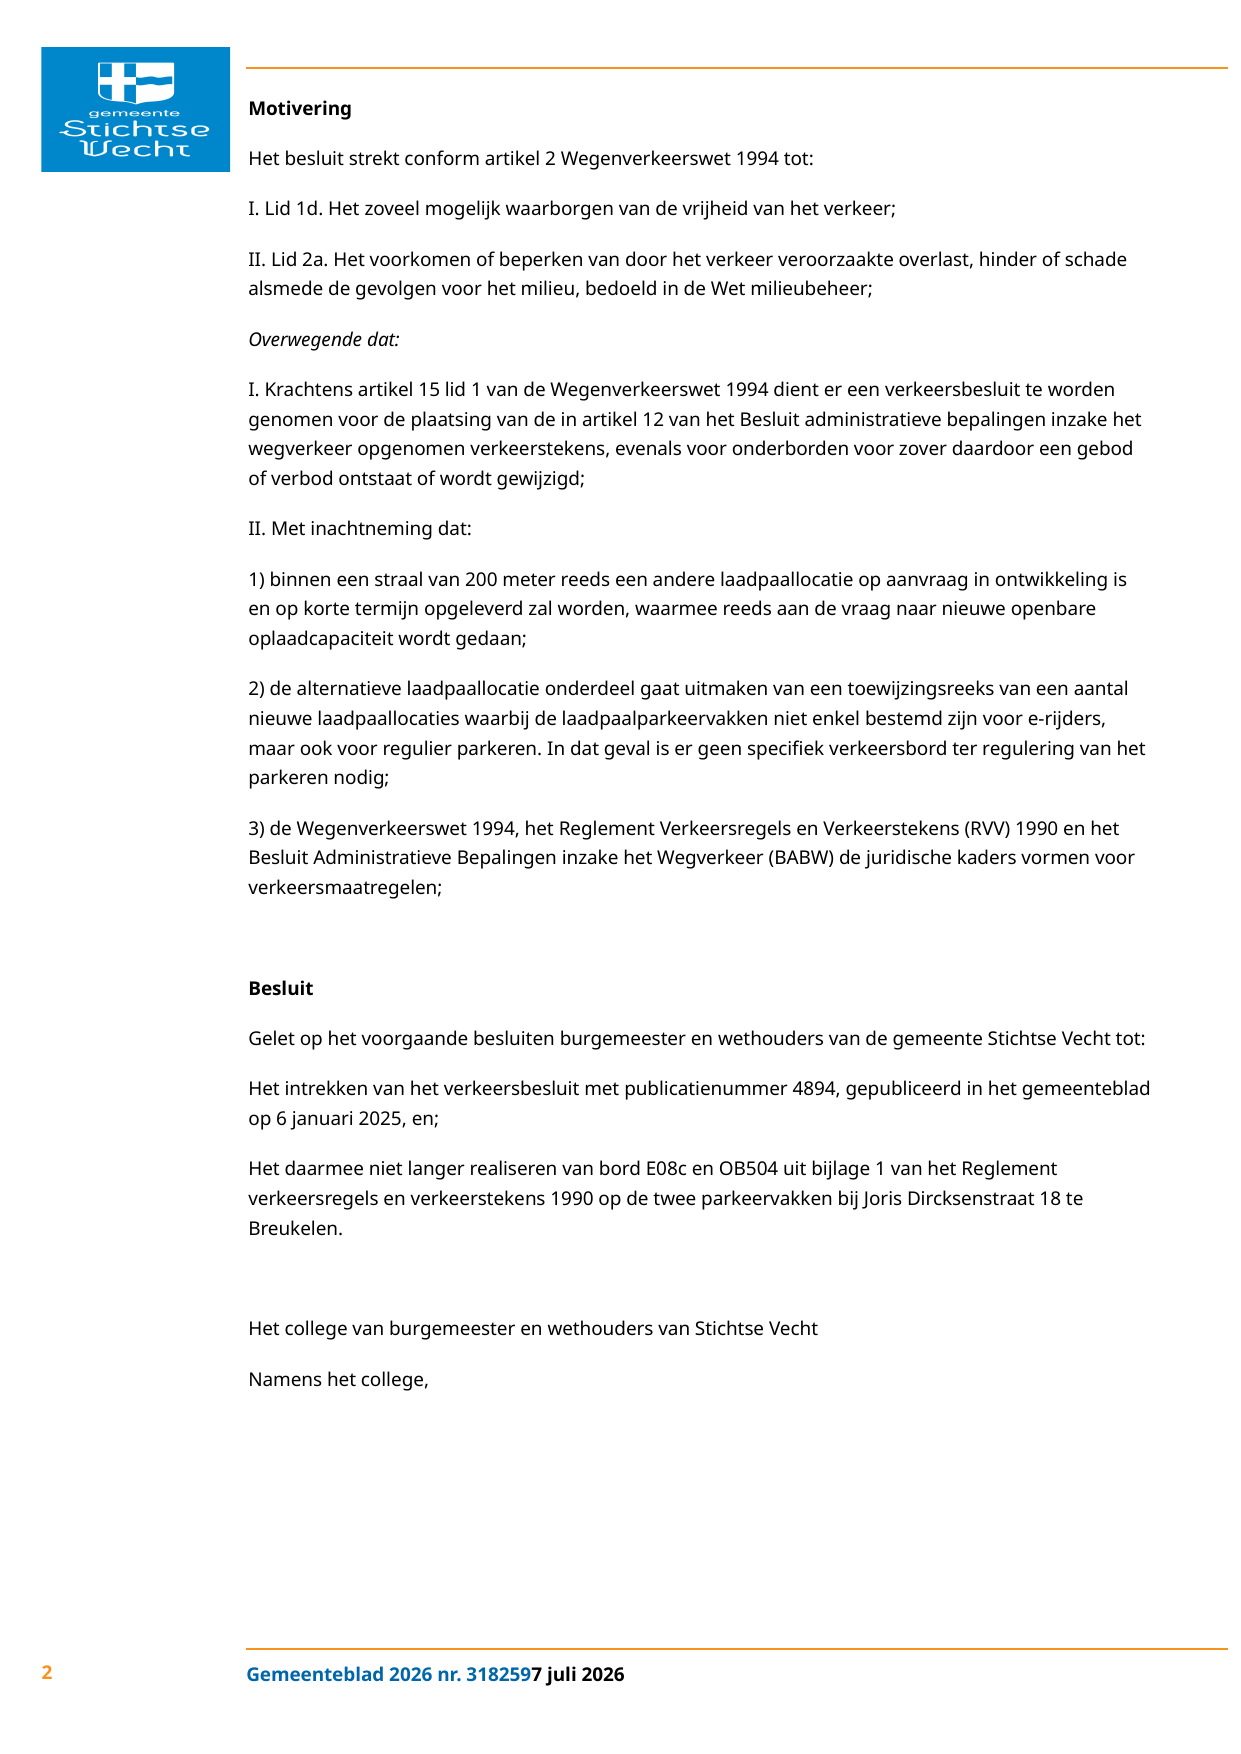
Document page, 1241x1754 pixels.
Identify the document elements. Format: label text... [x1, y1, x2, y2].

text Namens het college, [248, 1366, 1152, 1392]
text Het besluit strekt conform artikel 2 Wegenverkeerswet 1994 tot: [248, 145, 1152, 171]
text 3) de Wegenverkeerswet 1994, het Reglement Verkeersregels en Verkeerstekens (RVV) 1990 en het Besluit Administratieve Bepalingen inzake het Wegverkeer (BABW) de juridische kaders vormen voor verkeersmaatregelen; [248, 815, 1152, 900]
text Motivering [248, 95, 1152, 121]
picture [99, 63, 135, 101]
text Het intrekken van het verkeersbesluit met publicatienummer 4894, gepubliceerd in het gemeenteblad op 6 januari 2025, en; [248, 1076, 1152, 1131]
text Overwegende dat: [248, 326, 1152, 352]
text II. Met inachtneming dat: [248, 516, 1152, 541]
text 2) de alternatieve laadpaallocatie onderdeel gaat uitmaken van een toewijzingsreeks van een aantal nieuwe laadpaallocaties waarbij de laadpaalparkeervakken niet enkel bestemd zijn voor e-rijders, maar ook voor regulier parkeren. In dat geval is er geen specifiek verkeersbord ter regulering van het parkeren nodig; [248, 676, 1152, 790]
text II. Lid 2a. Het voorkomen of beperken van door het verkeer veroorzaakte overlast, hinder of schade alsmede de gevolgen voor het milieu, bedoeld in de Wet milieubeheer; [248, 246, 1152, 301]
text Het daarmee niet langer realiseren van bord E08c en OB504 uit bijlage 1 van het Reglement verkeersregels en verkeerstekens 1990 op de twee parkeervakken bij Joris Dircksenstraat 18 te Breukelen. [248, 1156, 1152, 1241]
text 1) binnen een straal van 200 meter reeds een andere laadpaallocatie op aanvraag in ontwikkeling is en op korte termijn opgeleverd zal worden, waarmee reeds aan de vraag naar nieuwe openbare oplaadcapaciteit wordt gedaan; [248, 566, 1152, 651]
text Het college van burgemeester en wethouders van Stichtse Vecht [248, 1316, 1152, 1341]
picture [137, 63, 174, 103]
text Gelet op het voorgaande besluiten burgemeester en wethouders van de gemeente Stichtse Vecht tot: [248, 1025, 1152, 1051]
text Besluit [248, 975, 1152, 1001]
text I. Lid 1d. Het zoveel mogelijk waarborgen van de vrijheid van het verkeer; [248, 196, 1152, 221]
text I. Krachtens artikel 15 lid 1 van de Wegenverkeerswet 1994 dient er een verkeersbesluit te worden genomen voor de plaatsing van de in artikel 12 van het Besluit administratieve bepalingen inzake het wegverkeer opgenomen verkeerstekens, evenals voor onderborden voor zover daardoor een gebod of verbod ontstaat of wordt gewijzigd; [248, 376, 1152, 491]
